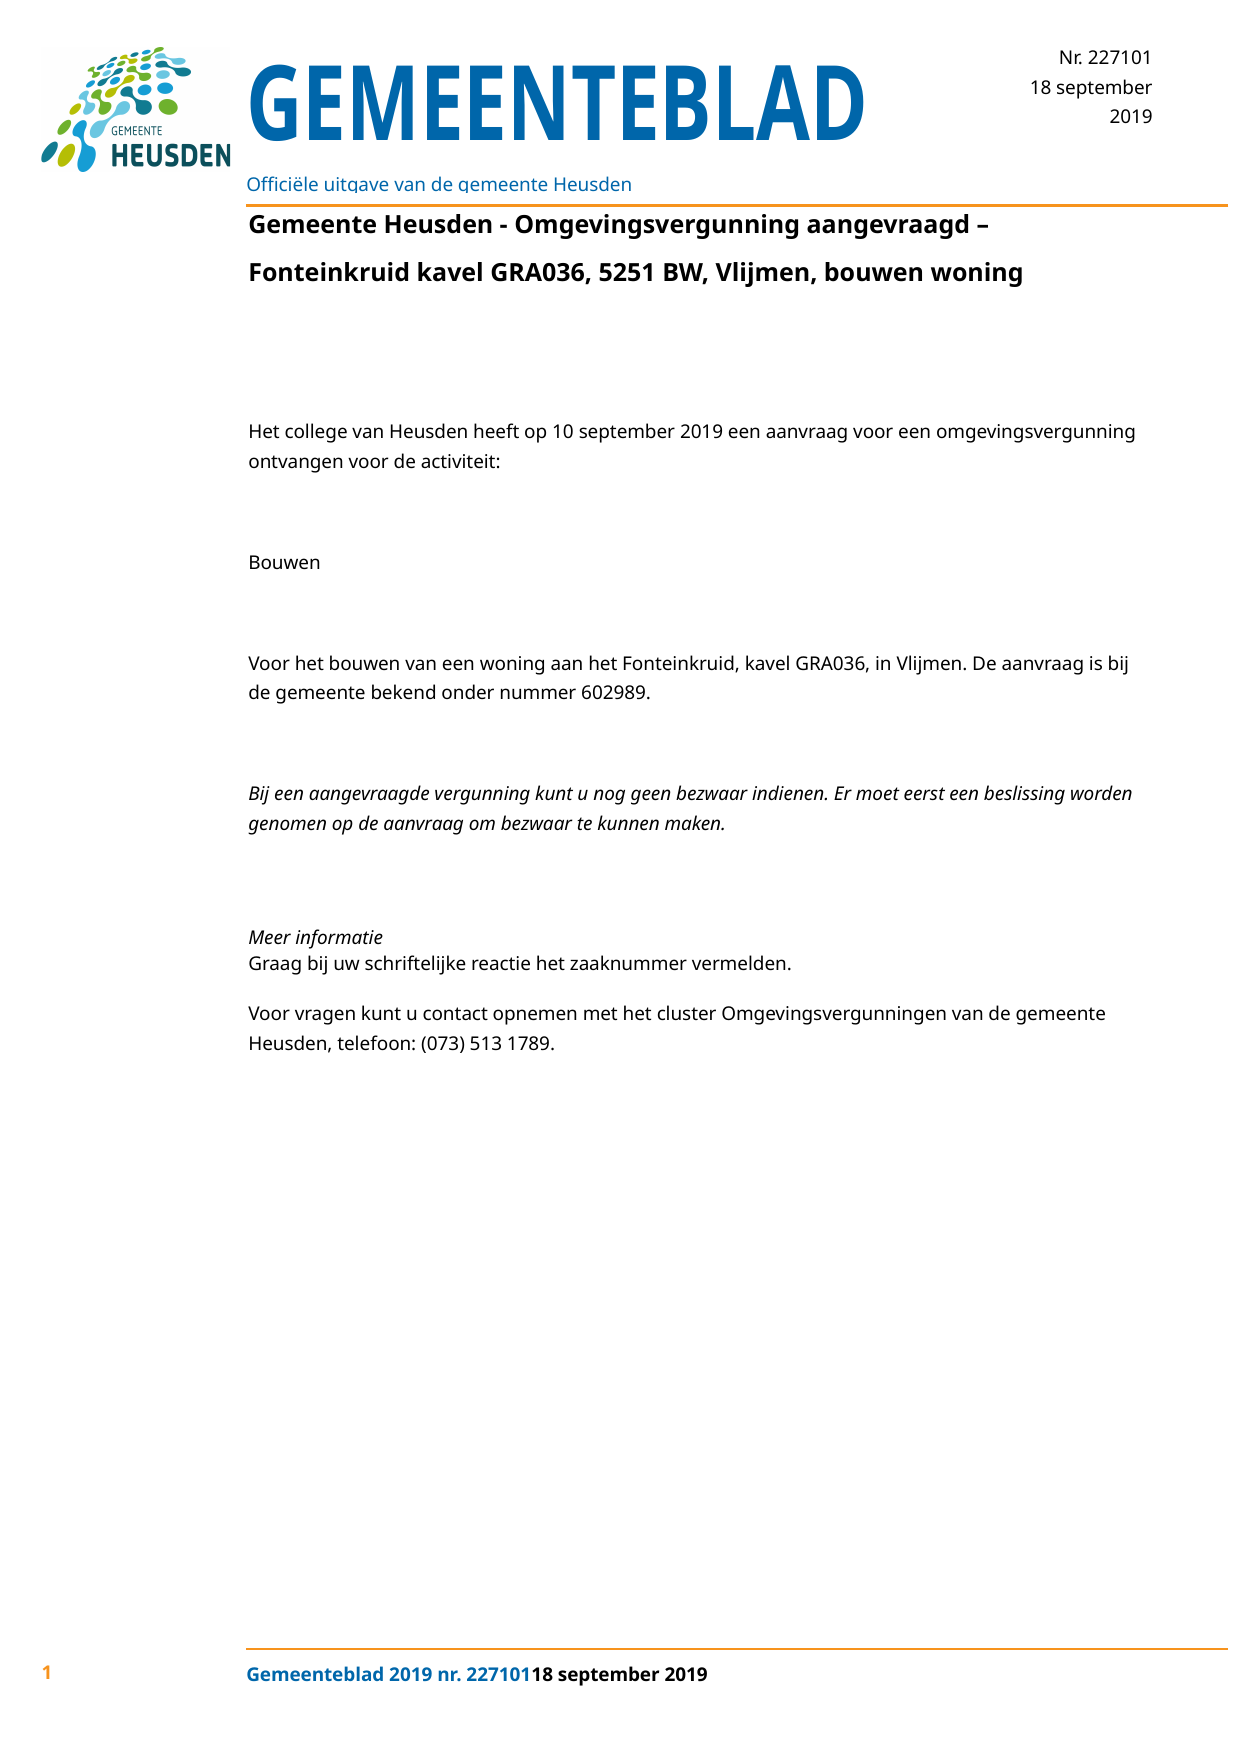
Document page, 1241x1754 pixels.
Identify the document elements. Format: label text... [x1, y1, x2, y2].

text Bij een aangevraagde vergunning kunt u nog geen bezwaar indienen. Er moet eerst een beslissing worden genomen op de aanvraag om bezwaar te kunnen maken. [248, 780, 1152, 836]
picture [41, 47, 231, 172]
text Het college van Heusden heeft op 10 september 2019 een aanvraag voor een omgevingsvergunning ontvangen voor de activiteit: [248, 419, 1152, 474]
text Voor het bouwen van een woning aan het Fonteinkruid, kavel GRA036, in Vlijmen. De aanvraag is bij de gemeente bekend onder nummer 602989. [248, 650, 1152, 705]
text Voor vragen kunt u contact opnemen met het cluster Omgevingsvergunningen van de gemeente Heusden, telefoon: (073) 513 1789. [248, 1001, 1152, 1056]
text Meer informatie [248, 924, 1152, 950]
text Gemeente Heusden - Omgevingsvergunning aangevraagd – Fonteinkruid kavel GRA036, 5251 BW, Vlijmen, bouwen woning [248, 207, 1152, 288]
text Graag bij uw schriftelijke reactie het zaaknummer vermelden. [248, 950, 1152, 976]
text Bouwen [248, 549, 1152, 575]
